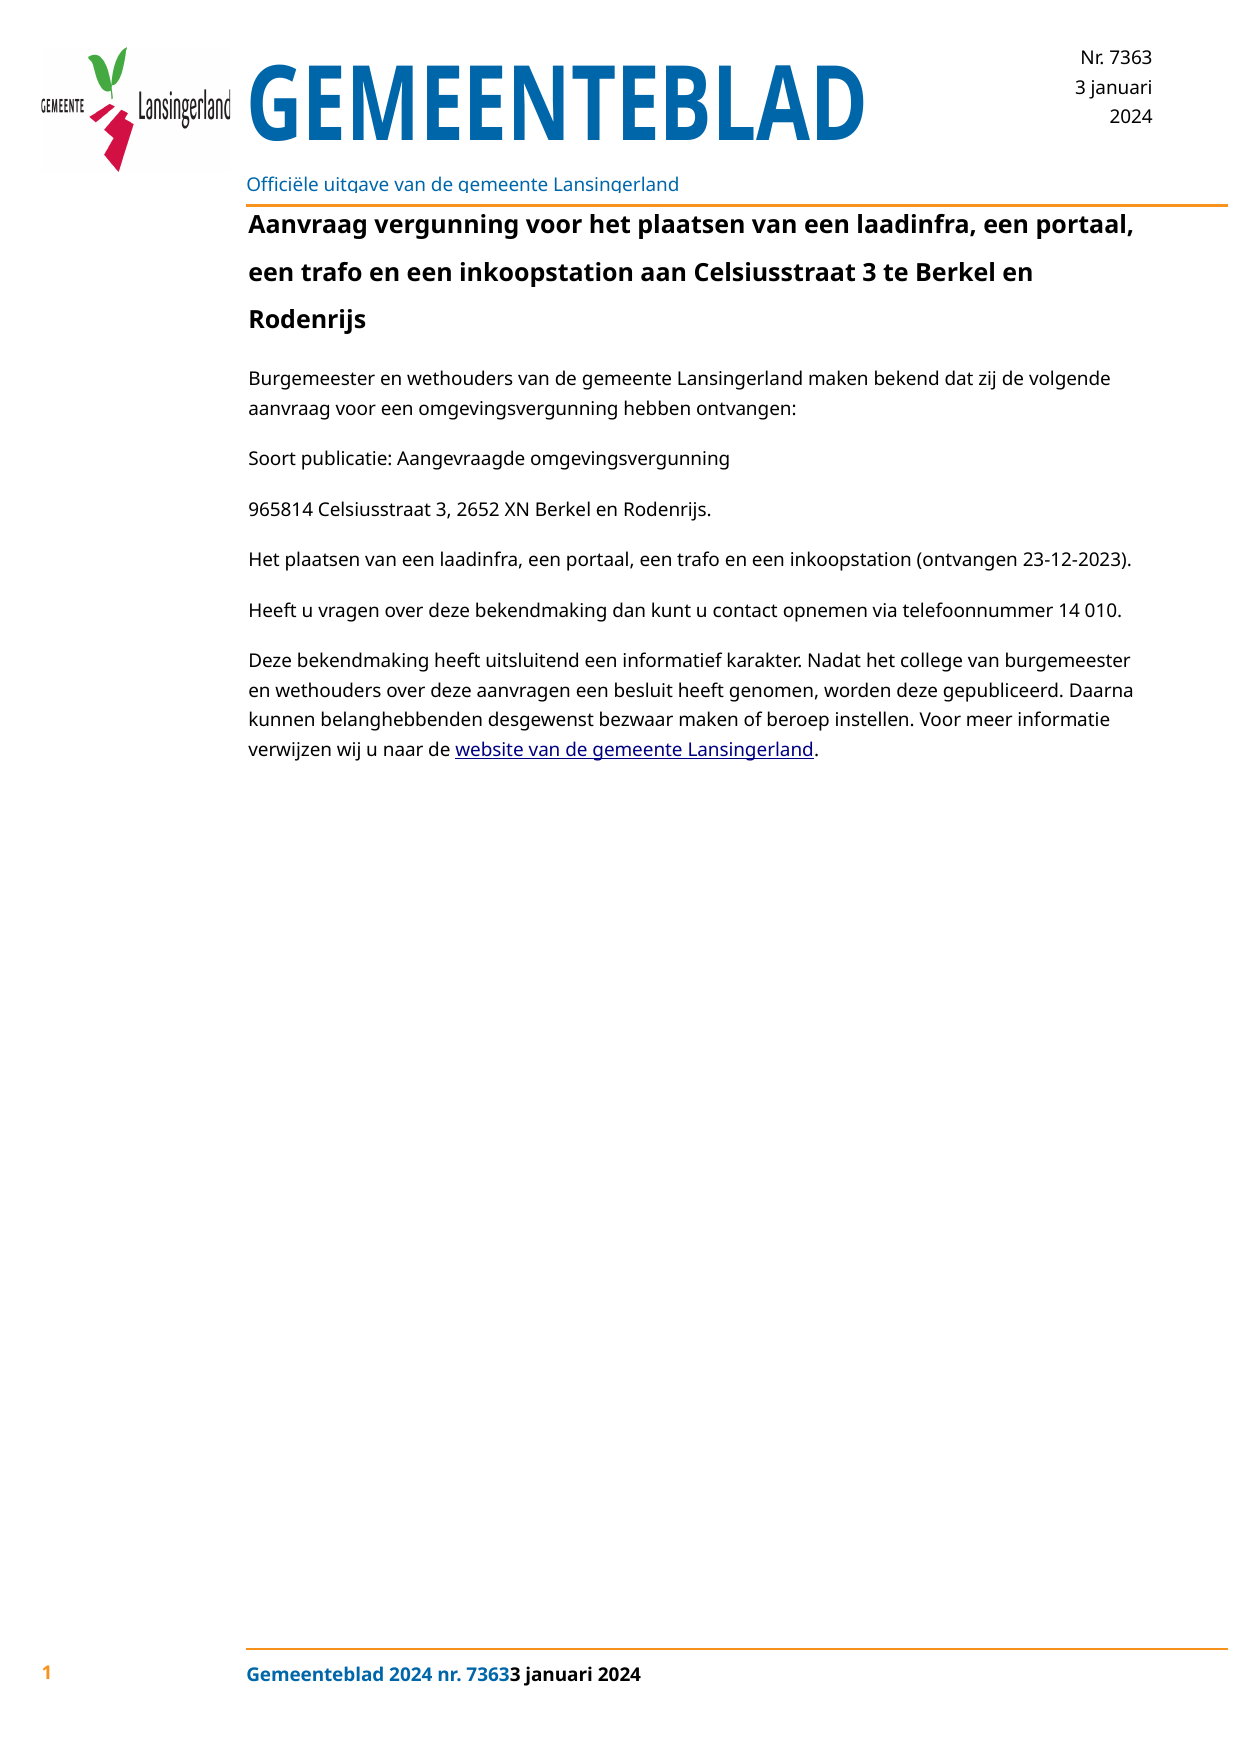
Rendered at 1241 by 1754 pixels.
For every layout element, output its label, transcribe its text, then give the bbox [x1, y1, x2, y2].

text Het plaatsen van een laadinfra, een portaal, een trafo en een inkoopstation (ontvangen 23-12-2023). [248, 546, 1152, 572]
text Deze bekendmaking heeft uitsluitend een informatief karakter. Nadat het college van burgemeester en wethouders over deze aanvragen een besluit heeft genomen, worden deze gepubliceerd. Daarna kunnen belanghebbenden desgewenst bezwaar maken of beroep instellen. Voor meer informatie verwijzen wij u naar de website van de gemeente Lansingerland. [248, 647, 1152, 762]
text Aanvraag vergunning voor het plaatsen van een laadinfra, een portaal, een trafo en een inkoopstation aan Celsiusstraat 3 te Berkel en Rodenrijs [248, 207, 1152, 336]
text Burgemeester en wethouders van de gemeente Lansingerland maken bekend dat zij de volgende aanvraag voor een omgevingsvergunning hebben ontvangen: [248, 366, 1152, 421]
text Soort publicatie: Aangevraagde omgevingsvergunning [248, 446, 1152, 471]
text 965814 Celsiusstraat 3, 2652 XN Berkel en Rodenrijs. [248, 496, 1152, 522]
text Heeft u vragen over deze bekendmaking dan kunt u contact opnemen via telefoonnummer 14 010. [248, 597, 1152, 622]
picture [41, 47, 231, 172]
